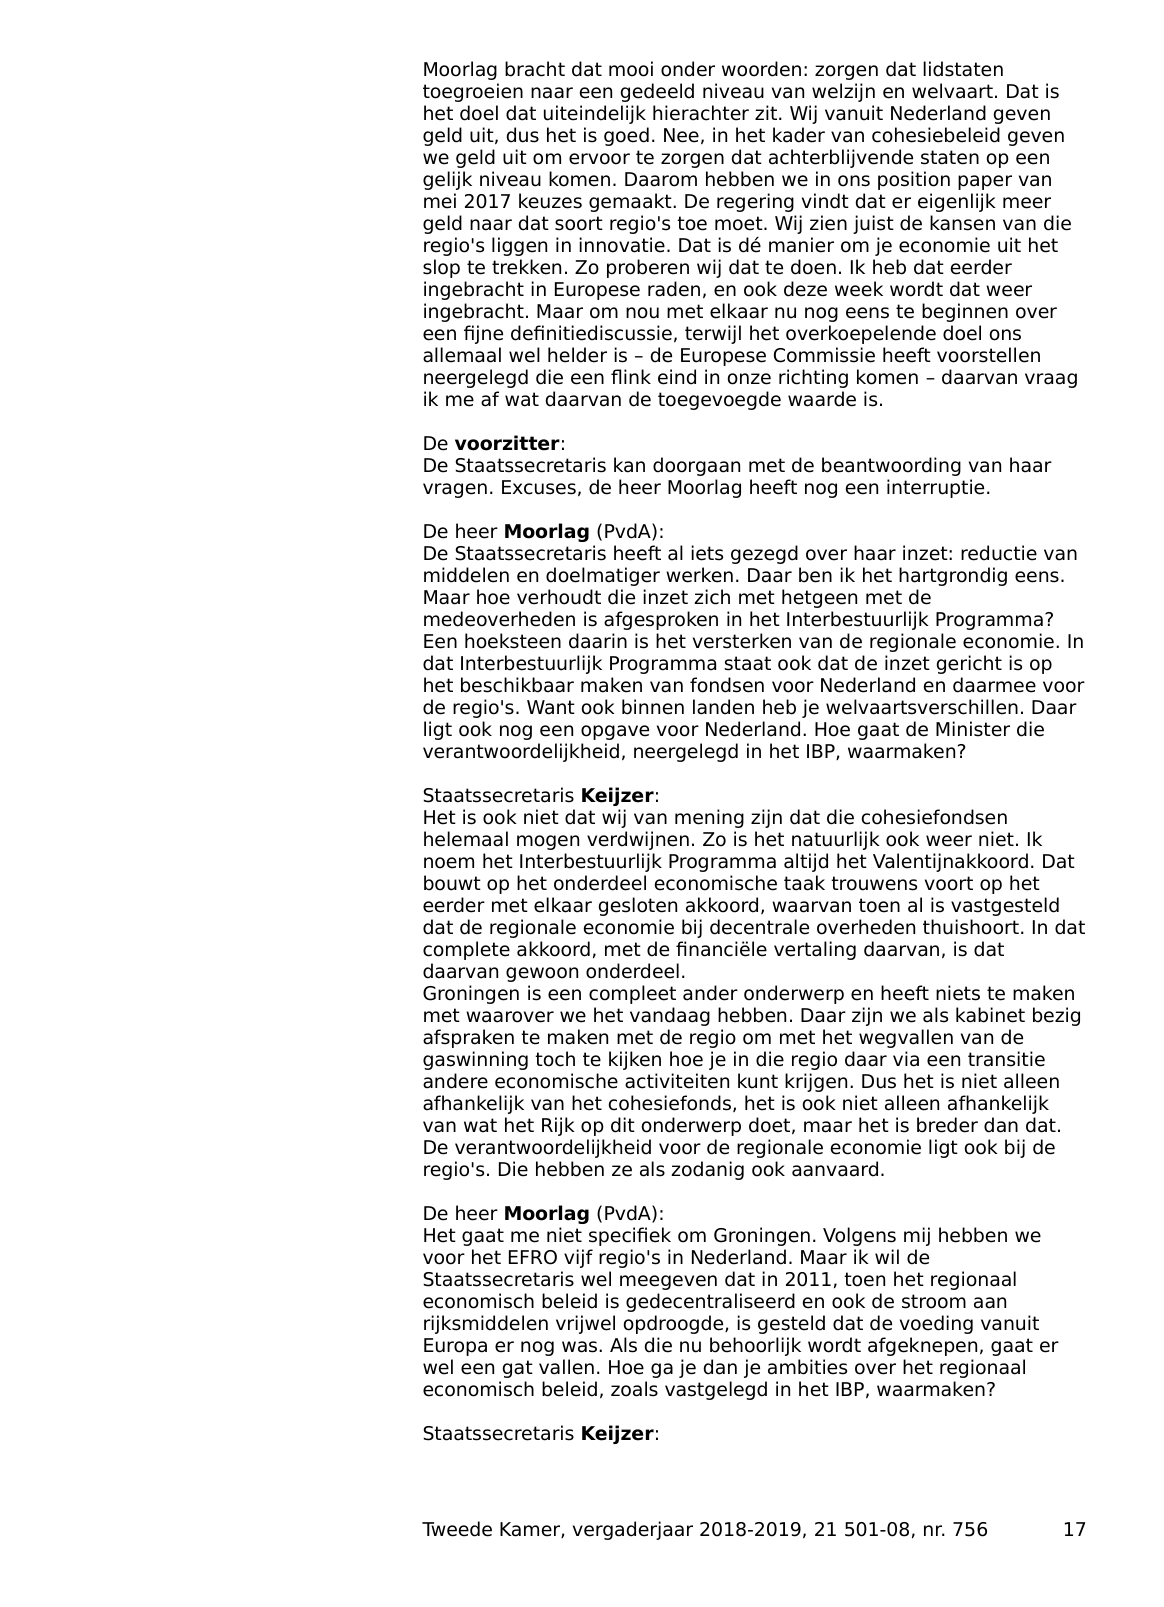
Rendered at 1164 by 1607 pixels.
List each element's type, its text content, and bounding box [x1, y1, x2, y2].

text De voorzitter: [422, 433, 1087, 455]
text Groningen is een compleet ander onderwerp en heeft niets te maken met waarover we het vandaag hebben. Daar zijn we als kabinet bezig afspraken te maken met de regio om met het wegvallen van de gaswinning toch te kijken hoe je in die regio daar via een transitie andere economische activiteiten kunt krijgen. Dus het is niet alleen afhankelijk van het cohesiefonds, het is ook niet alleen afhankelijk van wat het Rijk op dit onderwerp doet, maar het is breder dan dat. De verantwoordelijkheid voor de regionale economie ligt ook bij de regio's. Die hebben ze als zodanig ook aanvaard. [422, 983, 1087, 1181]
text Staatssecretaris Keijzer: [422, 1423, 1087, 1445]
text De Staatssecretaris kan doorgaan met de beantwoording van haar vragen. Excuses, de heer Moorlag heeft nog een interruptie. [422, 455, 1087, 499]
text Het is ook niet dat wij van mening zijn dat die cohesiefondsen helemaal mogen verdwijnen. Zo is het natuurlijk ook weer niet. Ik noem het Interbestuurlijk Programma altijd het Valentijnakkoord. Dat bouwt op het onderdeel economische taak trouwens voort op het eerder met elkaar gesloten akkoord, waarvan toen al is vastgesteld dat de regionale economie bij decentrale overheden thuishoort. In dat complete akkoord, met de financiële vertaling daarvan, is dat daarvan gewoon onderdeel. [422, 807, 1087, 983]
text De Staatssecretaris heeft al iets gezegd over haar inzet: reductie van middelen en doelmatiger werken. Daar ben ik het hartgrondig eens. Maar hoe verhoudt die inzet zich met hetgeen met de medeoverheden is afgesproken in het Interbestuurlijk Programma? Een hoeksteen daarin is het versterken van de regionale economie. In dat Interbestuurlijk Programma staat ook dat de inzet gericht is op het beschikbaar maken van fondsen voor Nederland en daarmee voor de regio's. Want ook binnen landen heb je welvaartsverschillen. Daar ligt ook nog een opgave voor Nederland. Hoe gaat de Minister die verantwoordelijkheid, neergelegd in het IBP, waarmaken? [422, 543, 1087, 763]
text Het gaat me niet specifiek om Groningen. Volgens mij hebben we voor het EFRO vijf regio's in Nederland. Maar ik wil de Staatssecretaris wel meegeven dat in 2011, toen het regionaal economisch beleid is gedecentraliseerd en ook de stroom aan rijksmiddelen vrijwel opdroogde, is gesteld dat de voeding vanuit Europa er nog was. Als die nu behoorlijk wordt afgeknepen, gaat er wel een gat vallen. Hoe ga je dan je ambities over het regionaal economisch beleid, zoals vastgelegd in het IBP, waarmaken? [422, 1225, 1087, 1401]
text De heer Moorlag (PvdA): [422, 1203, 1087, 1225]
text De heer Moorlag (PvdA): [422, 521, 1087, 543]
text Staatssecretaris Keijzer: [422, 785, 1087, 807]
text Moorlag bracht dat mooi onder woorden: zorgen dat lidstaten toegroeien naar een gedeeld niveau van welzijn en welvaart. Dat is het doel dat uiteindelijk hierachter zit. Wij vanuit Nederland geven geld uit, dus het is goed. Nee, in het kader van cohesiebeleid geven we geld uit om ervoor te zorgen dat achterblijvende staten op een gelijk niveau komen. Daarom hebben we in ons position paper van mei 2017 keuzes gemaakt. De regering vindt dat er eigenlijk meer geld naar dat soort regio's toe moet. Wij zien juist de kansen van die regio's liggen in innovatie. Dat is dé manier om je economie uit het slop te trekken. Zo proberen wij dat te doen. Ik heb dat eerder ingebracht in Europese raden, en ook deze week wordt dat weer ingebracht. Maar om nou met elkaar nu nog eens te beginnen over een fijne definitiediscussie, terwijl het overkoepelende doel ons allemaal wel helder is – de Europese Commissie heeft voorstellen neergelegd die een flink eind in onze richting komen – daarvan vraag ik me af wat daarvan de toegevoegde waarde is. [422, 59, 1087, 411]
